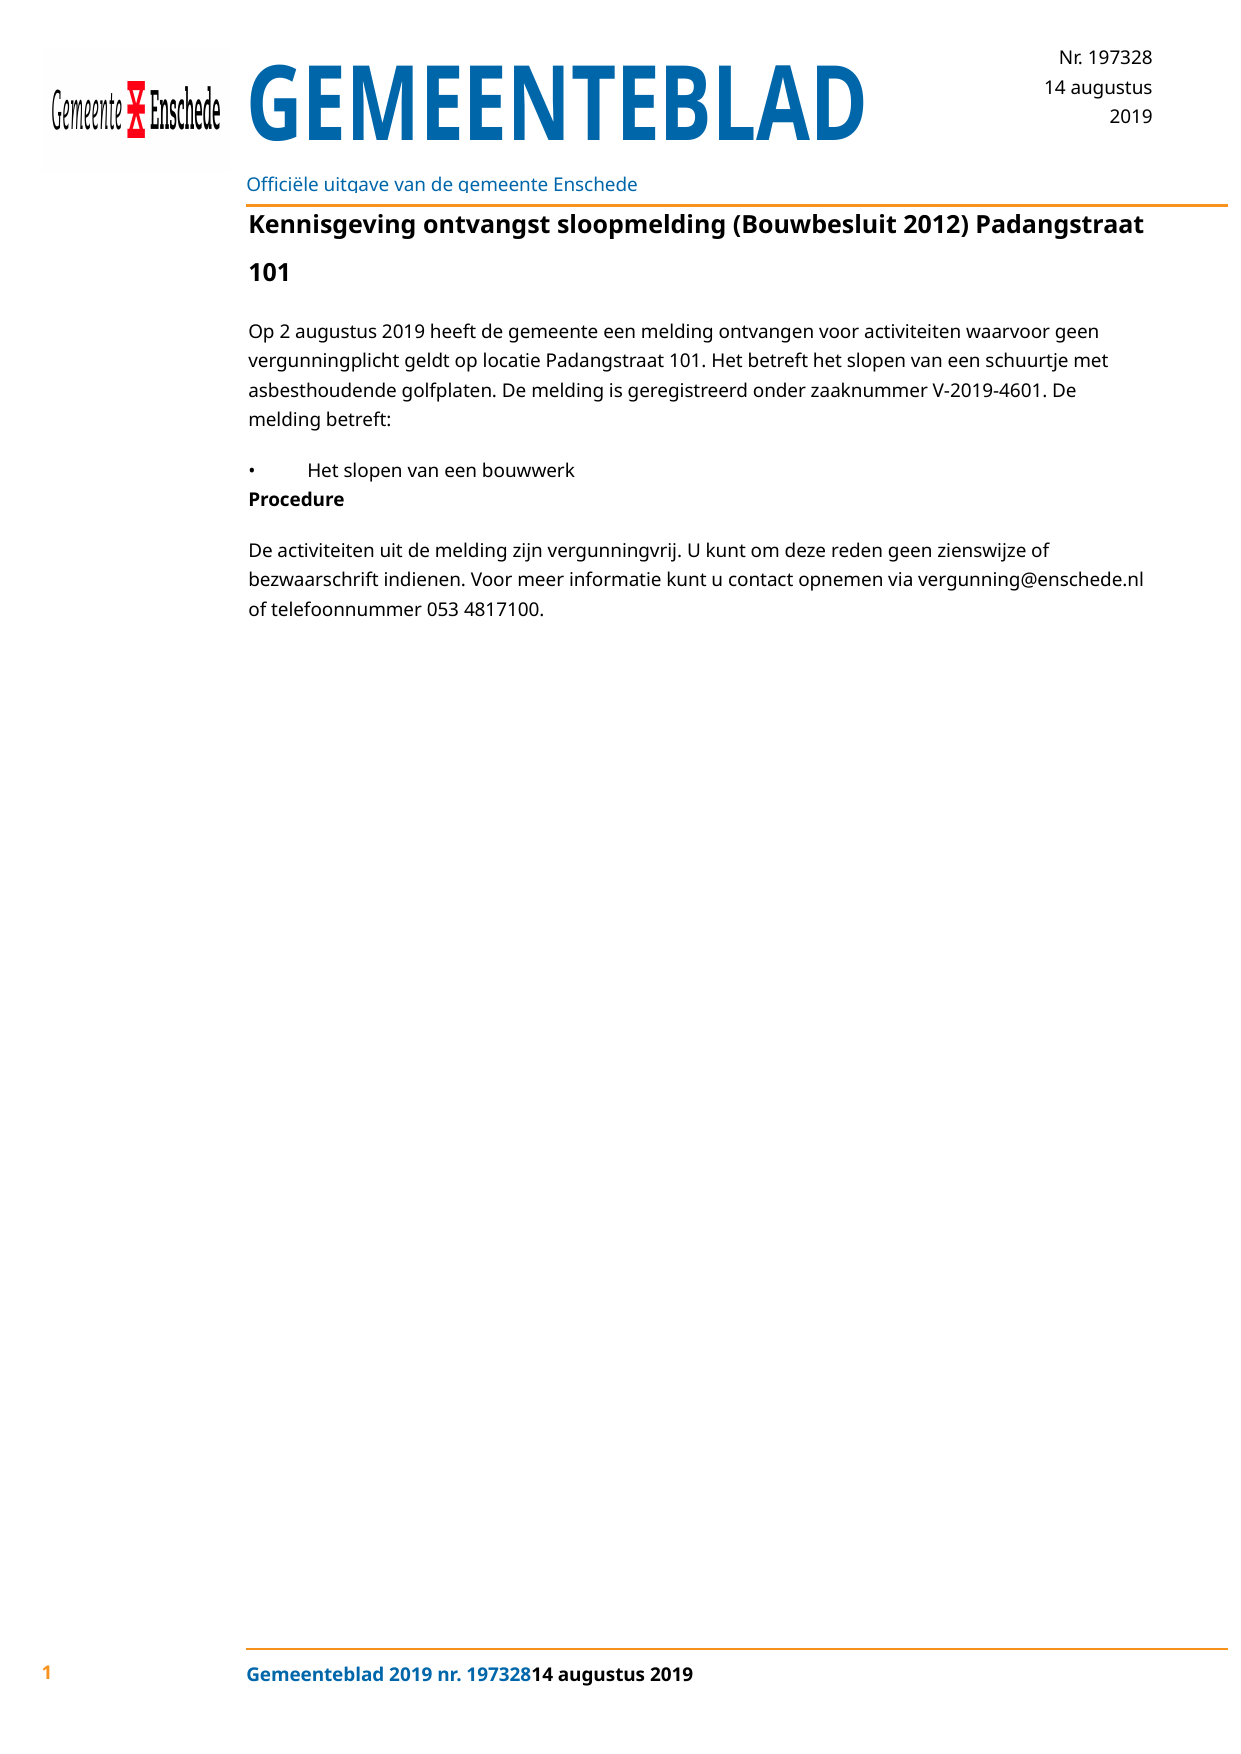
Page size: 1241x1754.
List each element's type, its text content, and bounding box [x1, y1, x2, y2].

text Op 2 augustus 2019 heeft de gemeente een melding ontvangen voor activiteiten waarvoor geen vergunningplicht geldt op locatie Padangstraat 101. Het betreft het slopen van een schuurtje met asbesthoudende golfplaten. De melding is geregistreerd onder zaaknummer V-2019-4601. De melding betreft: [248, 318, 1152, 432]
text Kennisgeving ontvangst sloopmelding (Bouwbesluit 2012) Padangstraat 101 [248, 207, 1152, 288]
text Procedure [248, 487, 1152, 512]
picture [41, 47, 231, 172]
list Het slopen van een bouwwerk [248, 457, 1152, 483]
text De activiteiten uit de melding zijn vergunningvrij. U kunt om deze reden geen zienswijze of bezwaarschrift indienen. Voor meer informatie kunt u contact opnemen via vergunning@enschede.nl of telefoonnummer 053 4817100. [248, 537, 1152, 622]
